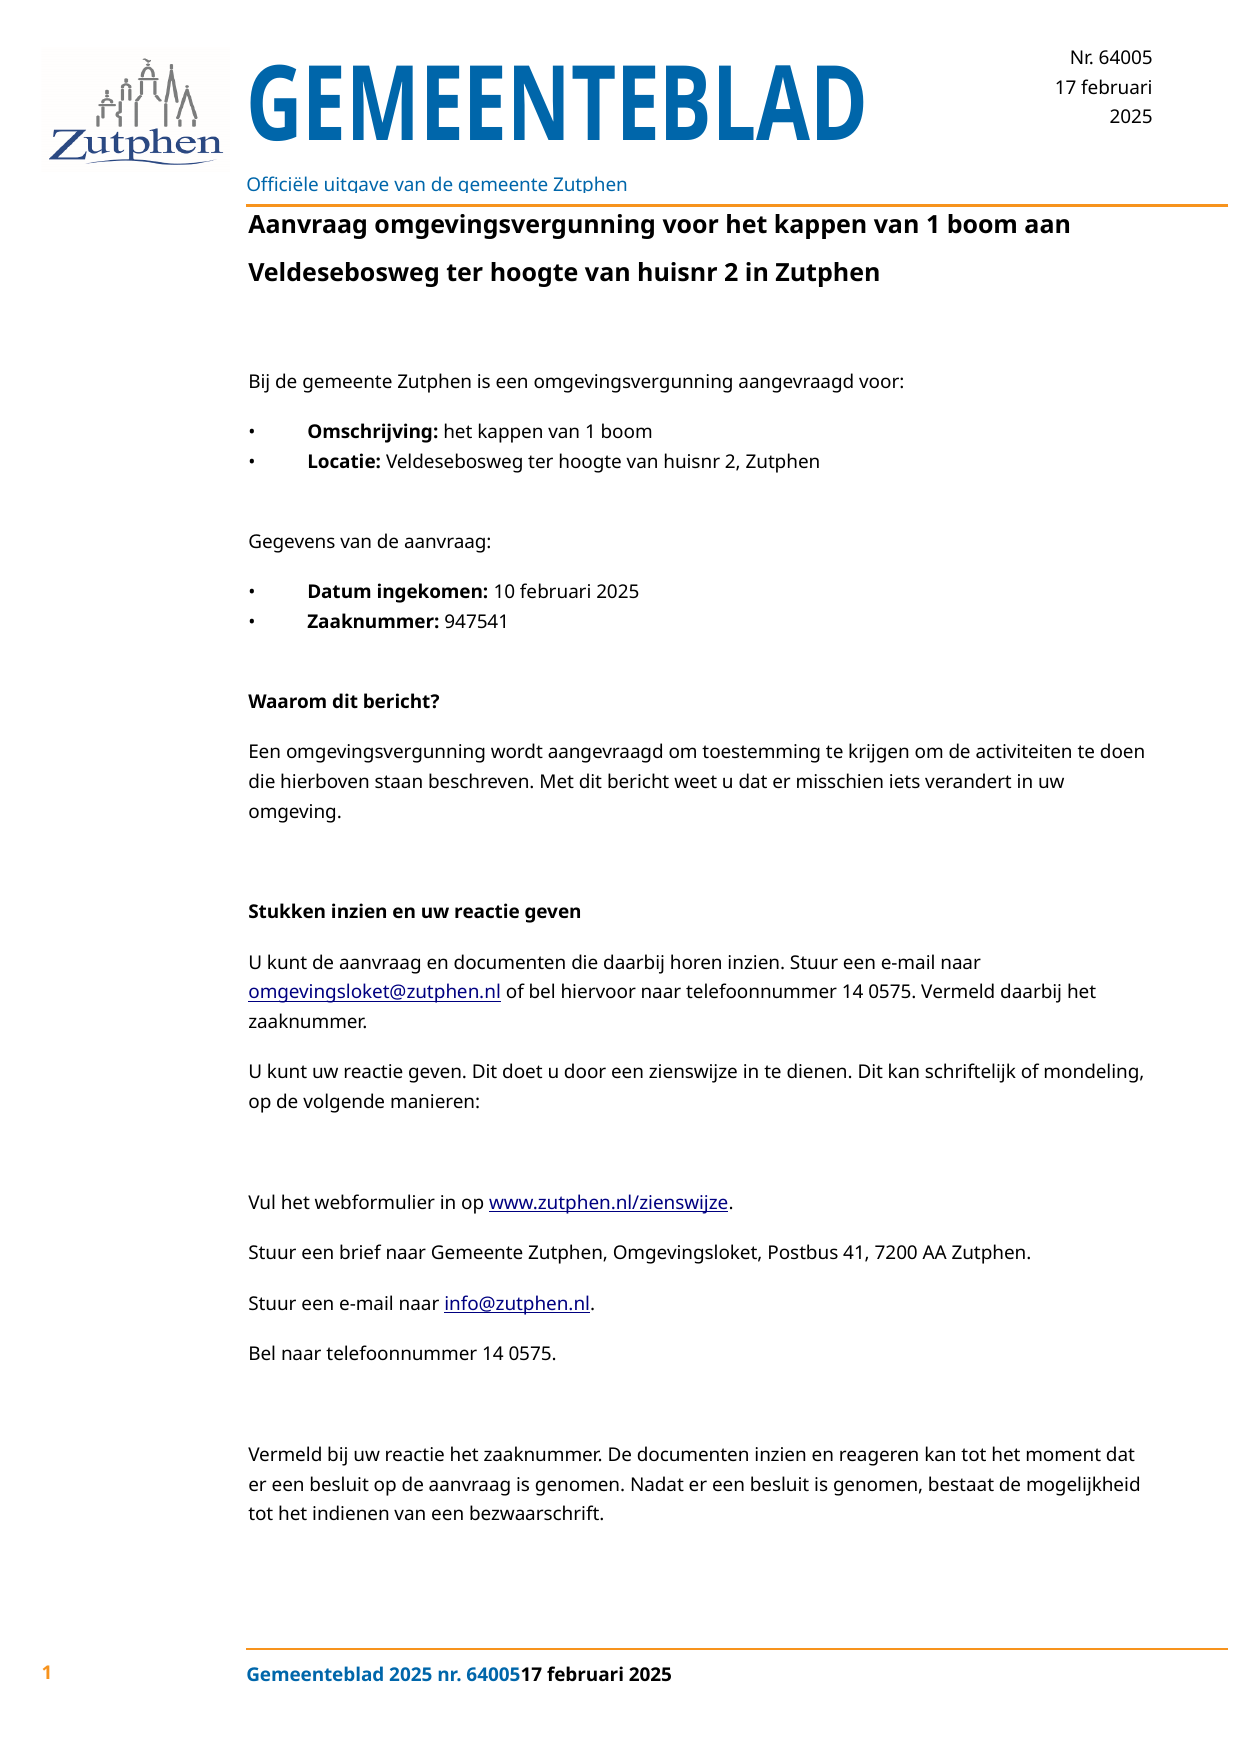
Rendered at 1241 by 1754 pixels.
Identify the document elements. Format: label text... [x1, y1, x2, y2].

text Gegevens van de aanvraag: [248, 528, 1152, 554]
text U kunt de aanvraag en documenten die daarbij horen inzien. Stuur een e-mail naar omgevingsloket@zutphen.nl of bel hiervoor naar telefoonnummer 14 0575. Vermeld daarbij het zaaknummer. [248, 949, 1152, 1034]
text Stukken inzien en uw reactie geven [248, 899, 1152, 924]
text Bel naar telefoonnummer 14 0575. [248, 1340, 1152, 1366]
text U kunt uw reactie geven. Dit doet u door een zienswijze in te dienen. Dit kan schriftelijk of mondeling, op de volgende manieren: [248, 1059, 1152, 1114]
text Waarom dit bericht? [248, 688, 1152, 714]
text Aanvraag omgevingsvergunning voor het kappen van 1 boom aan Veldesebosweg ter hoogte van huisnr 2 in Zutphen [248, 207, 1152, 288]
list Zaaknummer: 947541 [248, 608, 1152, 634]
text Bij de gemeente Zutphen is een omgevingsvergunning aangevraagd voor: [248, 368, 1152, 394]
text Vul het webformulier in op www.zutphen.nl/zienswijze. [248, 1189, 1152, 1215]
picture [41, 47, 231, 172]
list Locatie: Veldesebosweg ter hoogte van huisnr 2, Zutphen [248, 448, 1152, 474]
list Datum ingekomen: 10 februari 2025 [248, 579, 1152, 604]
list Omschrijving: het kappen van 1 boom [248, 419, 1152, 444]
text Een omgevingsvergunning wordt aangevraagd om toestemming te krijgen om de activiteiten te doen die hierboven staan beschreven. Met dit bericht weet u dat er misschien iets verandert in uw omgeving. [248, 739, 1152, 824]
text Vermeld bij uw reactie het zaaknummer. De documenten inzien en reageren kan tot het moment dat er een besluit op de aanvraag is genomen. Nadat er een besluit is genomen, bestaat de mogelijkheid tot het indienen van een bezwaarschrift. [248, 1441, 1152, 1526]
text Stuur een brief naar Gemeente Zutphen, Omgevingsloket, Postbus 41, 7200 AA Zutphen. [248, 1239, 1152, 1265]
text Stuur een e-mail naar info@zutphen.nl. [248, 1290, 1152, 1316]
